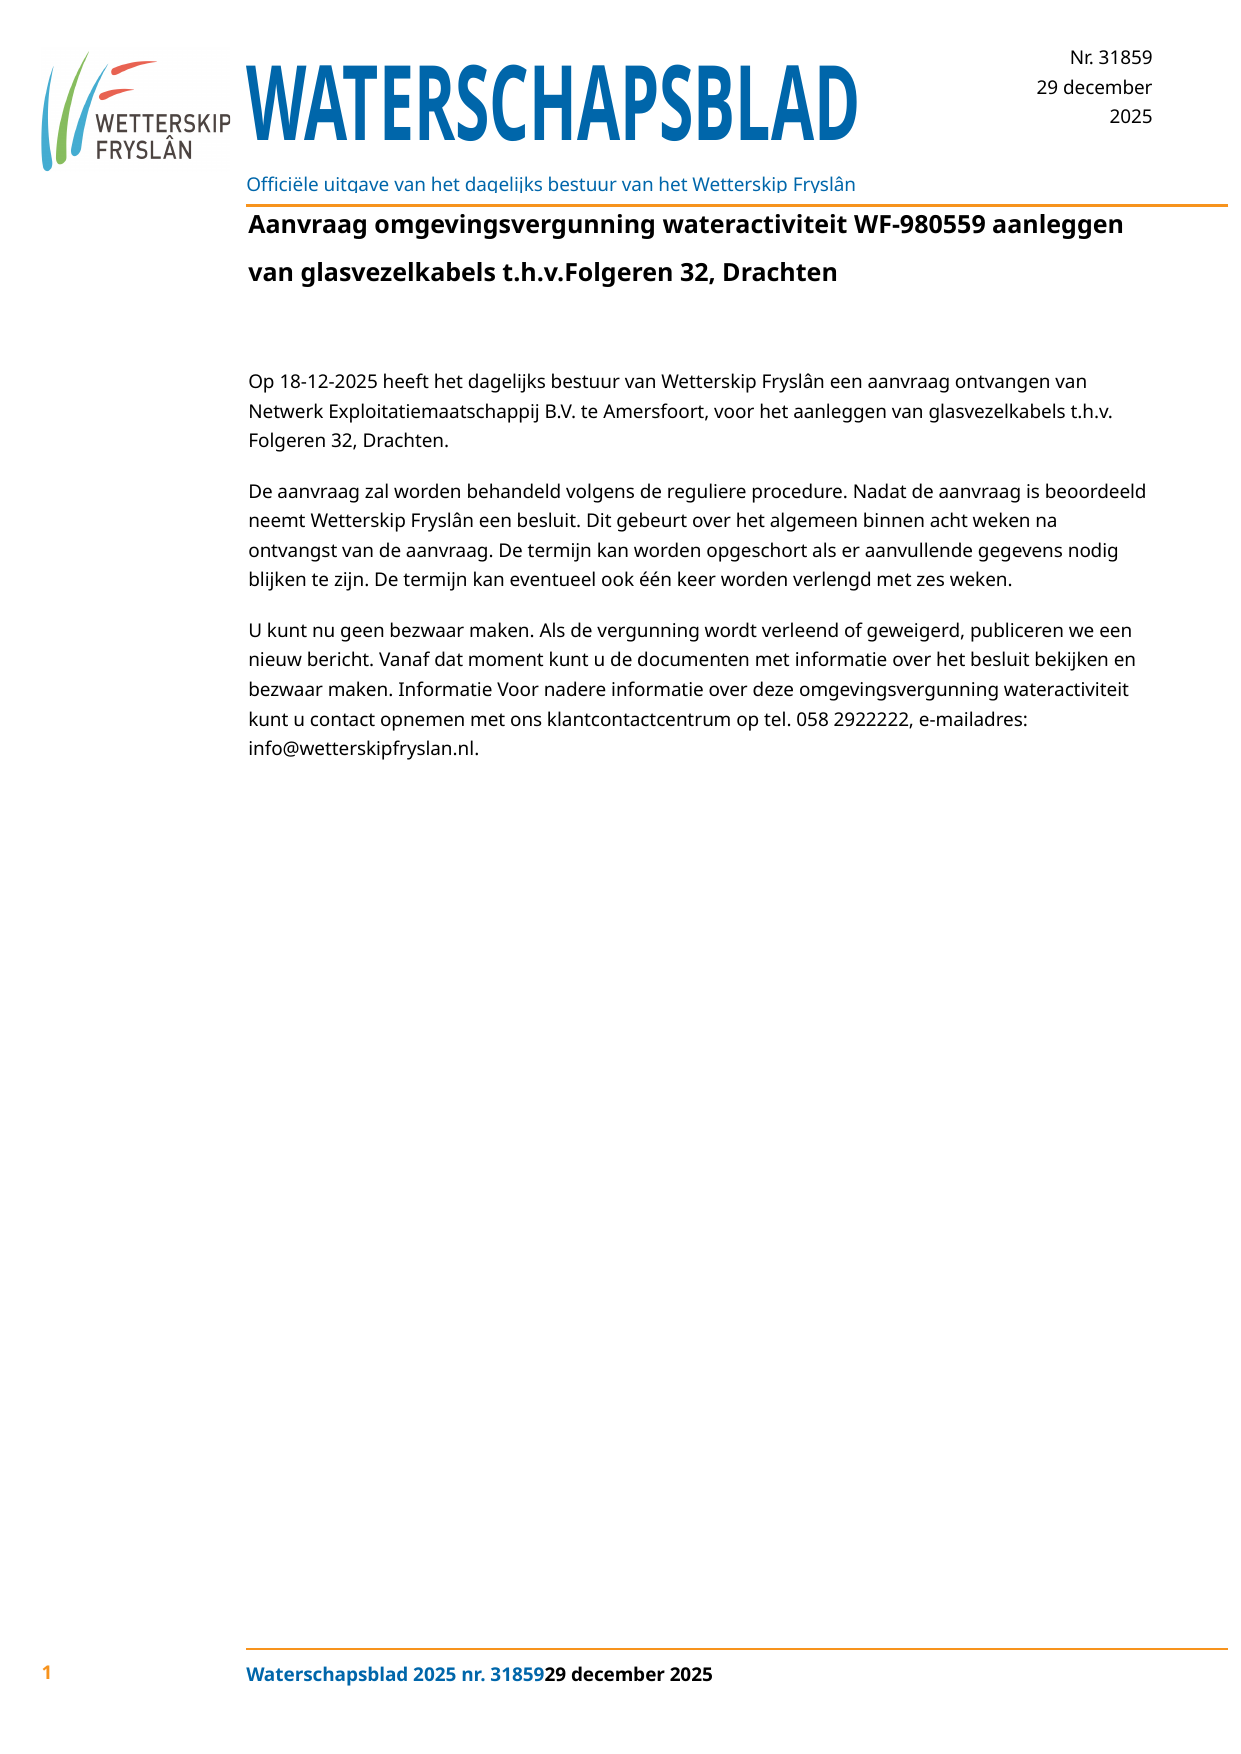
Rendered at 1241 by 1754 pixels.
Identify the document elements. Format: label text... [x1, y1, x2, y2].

text U kunt nu geen bezwaar maken. Als de vergunning wordt verleend of geweigerd, publiceren we een nieuw bericht. Vanaf dat moment kunt u de documenten met informatie over het besluit bekijken en bezwaar maken. Informatie Voor nadere informatie over deze omgevingsvergunning wateractiviteit kunt u contact opnemen met ons klantcontactcentrum op tel. 058 2922222, e-mailadres: info@wetterskipfryslan.nl. [248, 617, 1152, 761]
text Aanvraag omgevingsvergunning wateractiviteit WF-980559 aanleggen van glasvezelkabels t.h.v.Folgeren 32, Drachten [248, 207, 1152, 288]
text Op 18-12-2025 heeft het dagelijks bestuur van Wetterskip Fryslân een aanvraag ontvangen van Netwerk Exploitatiemaatschappij B.V. te Amersfoort, voor het aanleggen van glasvezelkabels t.h.v. Folgeren 32, Drachten. [248, 368, 1152, 453]
text De aanvraag zal worden behandeld volgens de reguliere procedure. Nadat de aanvraag is beoordeeld neemt Wetterskip Fryslân een besluit. Dit gebeurt over het algemeen binnen acht weken na ontvangst van de aanvraag. De termijn kan worden opgeschort als er aanvullende gegevens nodig blijken te zijn. De termijn kan eventueel ook één keer worden verlengd met zes weken. [248, 478, 1152, 592]
picture [41, 47, 231, 172]
